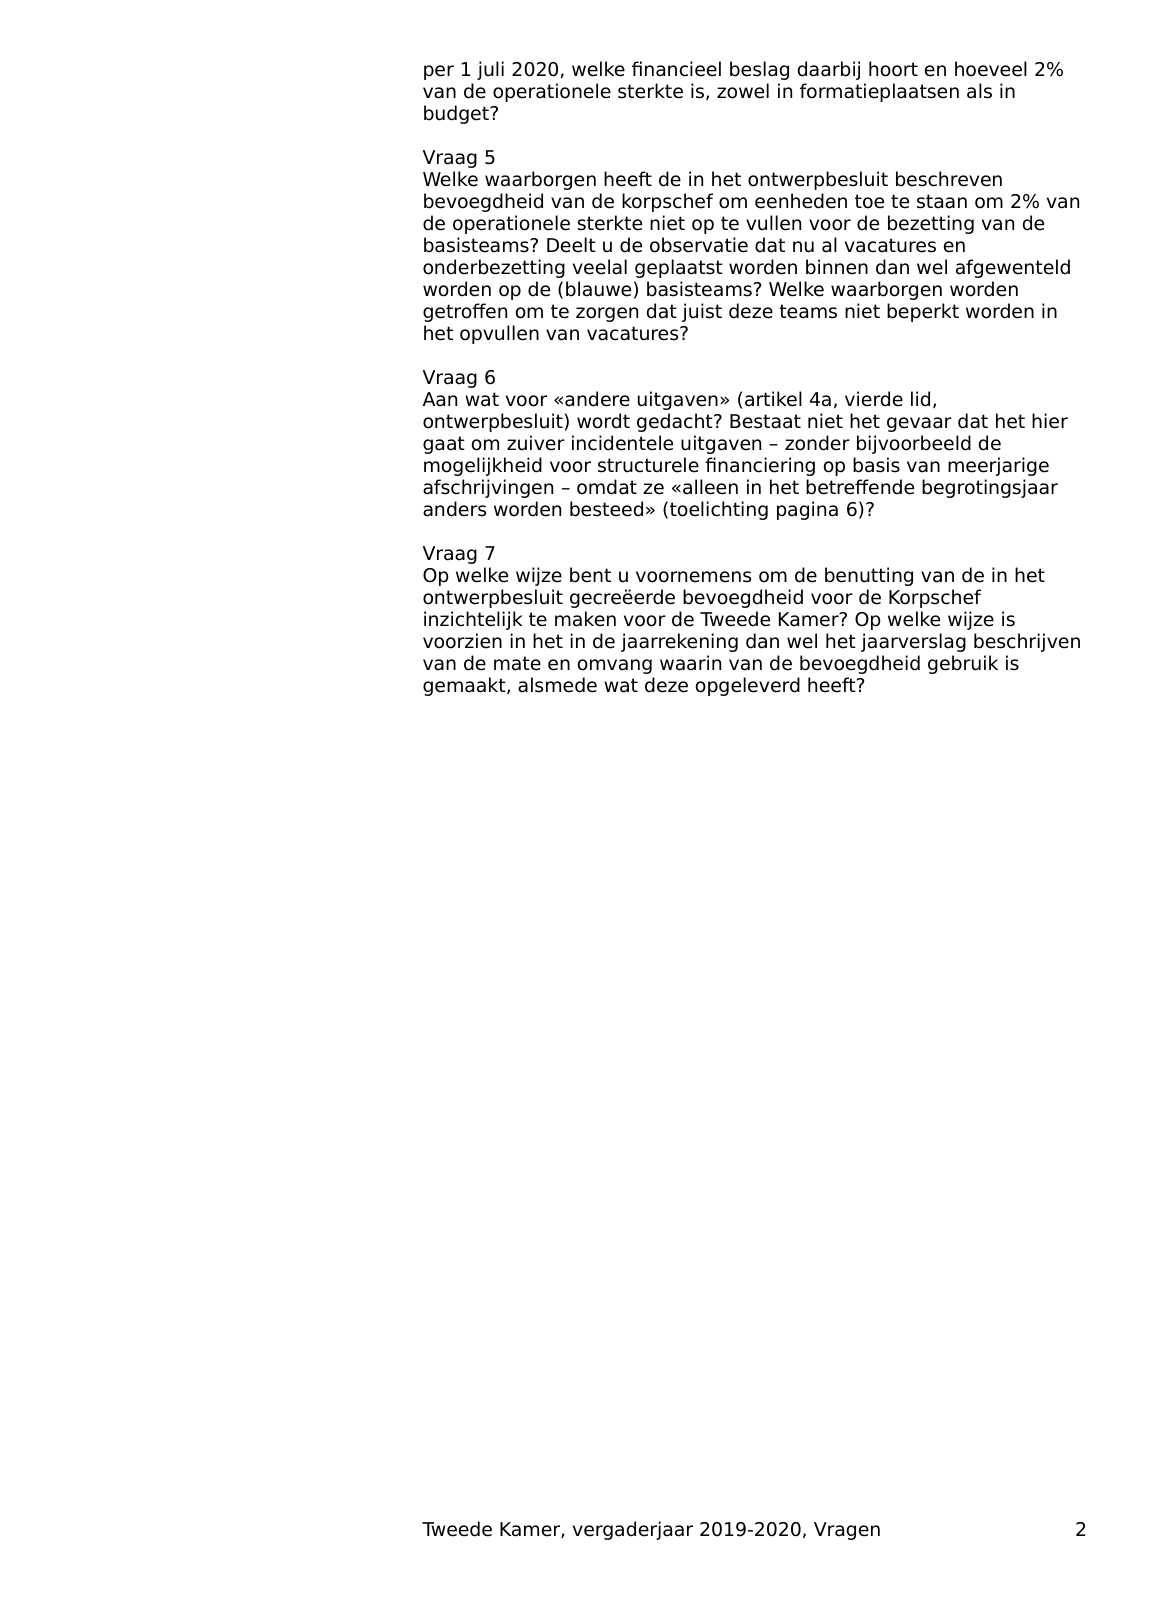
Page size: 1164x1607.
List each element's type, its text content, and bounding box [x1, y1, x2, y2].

text Vraag 5 [422, 147, 1087, 169]
text Welke waarborgen heeft de in het ontwerpbesluit beschreven bevoegdheid van de korpschef om eenheden toe te staan om 2% van de operationele sterkte niet op te vullen voor de bezetting van de basisteams? Deelt u de observatie dat nu al vacatures en onderbezetting veelal geplaatst worden binnen dan wel afgewenteld worden op de (blauwe) basisteams? Welke waarborgen worden getroffen om te zorgen dat juist deze teams niet beperkt worden in het opvullen van vacatures? [422, 169, 1087, 345]
text Op welke wijze bent u voornemens om de benutting van de in het ontwerpbesluit gecreëerde bevoegdheid voor de Korpschef inzichtelijk te maken voor de Tweede Kamer? Op welke wijze is voorzien in het in de jaarrekening dan wel het jaarverslag beschrijven van de mate en omvang waarin van de bevoegdheid gebruik is gemaakt, alsmede wat deze opgeleverd heeft? [422, 565, 1087, 697]
text Aan wat voor «andere uitgaven» (artikel 4a, vierde lid, ontwerpbesluit) wordt gedacht? Bestaat niet het gevaar dat het hier gaat om zuiver incidentele uitgaven – zonder bijvoorbeeld de mogelijkheid voor structurele financiering op basis van meerjarige afschrijvingen – omdat ze «alleen in het betreffende begrotingsjaar anders worden besteed» (toelichting pagina 6)? [422, 389, 1087, 521]
text per 1 juli 2020, welke financieel beslag daarbij hoort en hoeveel 2% van de operationele sterkte is, zowel in formatieplaatsen als in budget? [422, 59, 1087, 125]
text Vraag 7 [422, 543, 1087, 565]
text Vraag 6 [422, 367, 1087, 389]
